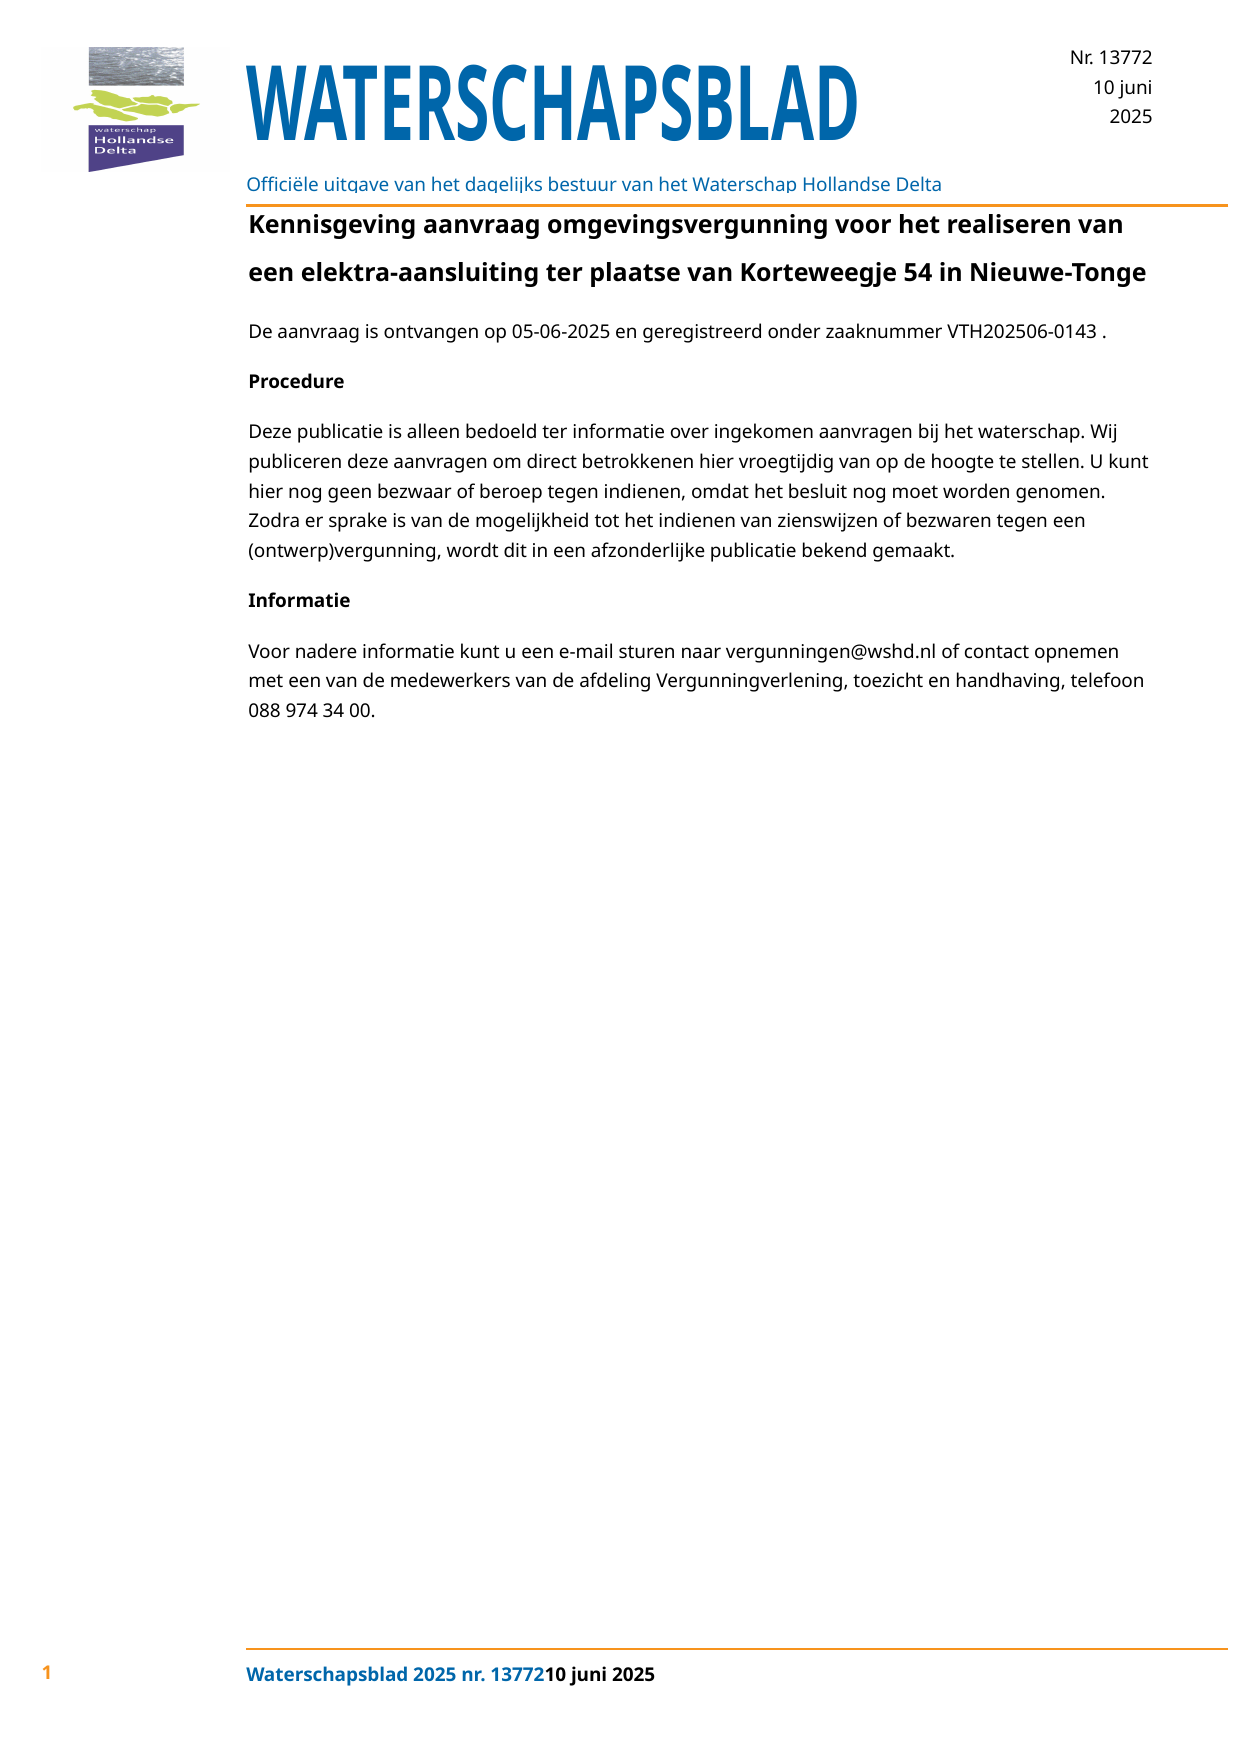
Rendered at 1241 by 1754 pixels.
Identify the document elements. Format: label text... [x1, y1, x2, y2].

picture [41, 47, 231, 172]
text De aanvraag is ontvangen op 05-06-2025 en geregistreerd onder zaaknummer VTH202506-0143 . [248, 318, 1152, 344]
text Informatie [248, 587, 1152, 613]
text Deze publicatie is alleen bedoeld ter informatie over ingekomen aanvragen bij het waterschap. Wij publiceren deze aanvragen om direct betrokkenen hier vroegtijdig van op de hoogte te stellen. U kunt hier nog geen bezwaar of beroep tegen indienen, omdat het besluit nog moet worden genomen. Zodra er sprake is van de mogelijkheid tot het indienen van zienswijzen of bezwaren tegen een (ontwerp)vergunning, wordt dit in een afzonderlijke publicatie bekend gemaakt. [248, 419, 1152, 563]
text Kennisgeving aanvraag omgevingsvergunning voor het realiseren van een elektra-aansluiting ter plaatse van Korteweegje 54 in Nieuwe-Tonge [248, 207, 1152, 288]
text Procedure [248, 368, 1152, 394]
text Voor nadere informatie kunt u een e-mail sturen naar vergunningen@wshd.nl of contact opnemen met een van de medewerkers van de afdeling Vergunningverlening, toezicht en handhaving, telefoon 088 974 34 00. [248, 638, 1152, 723]
